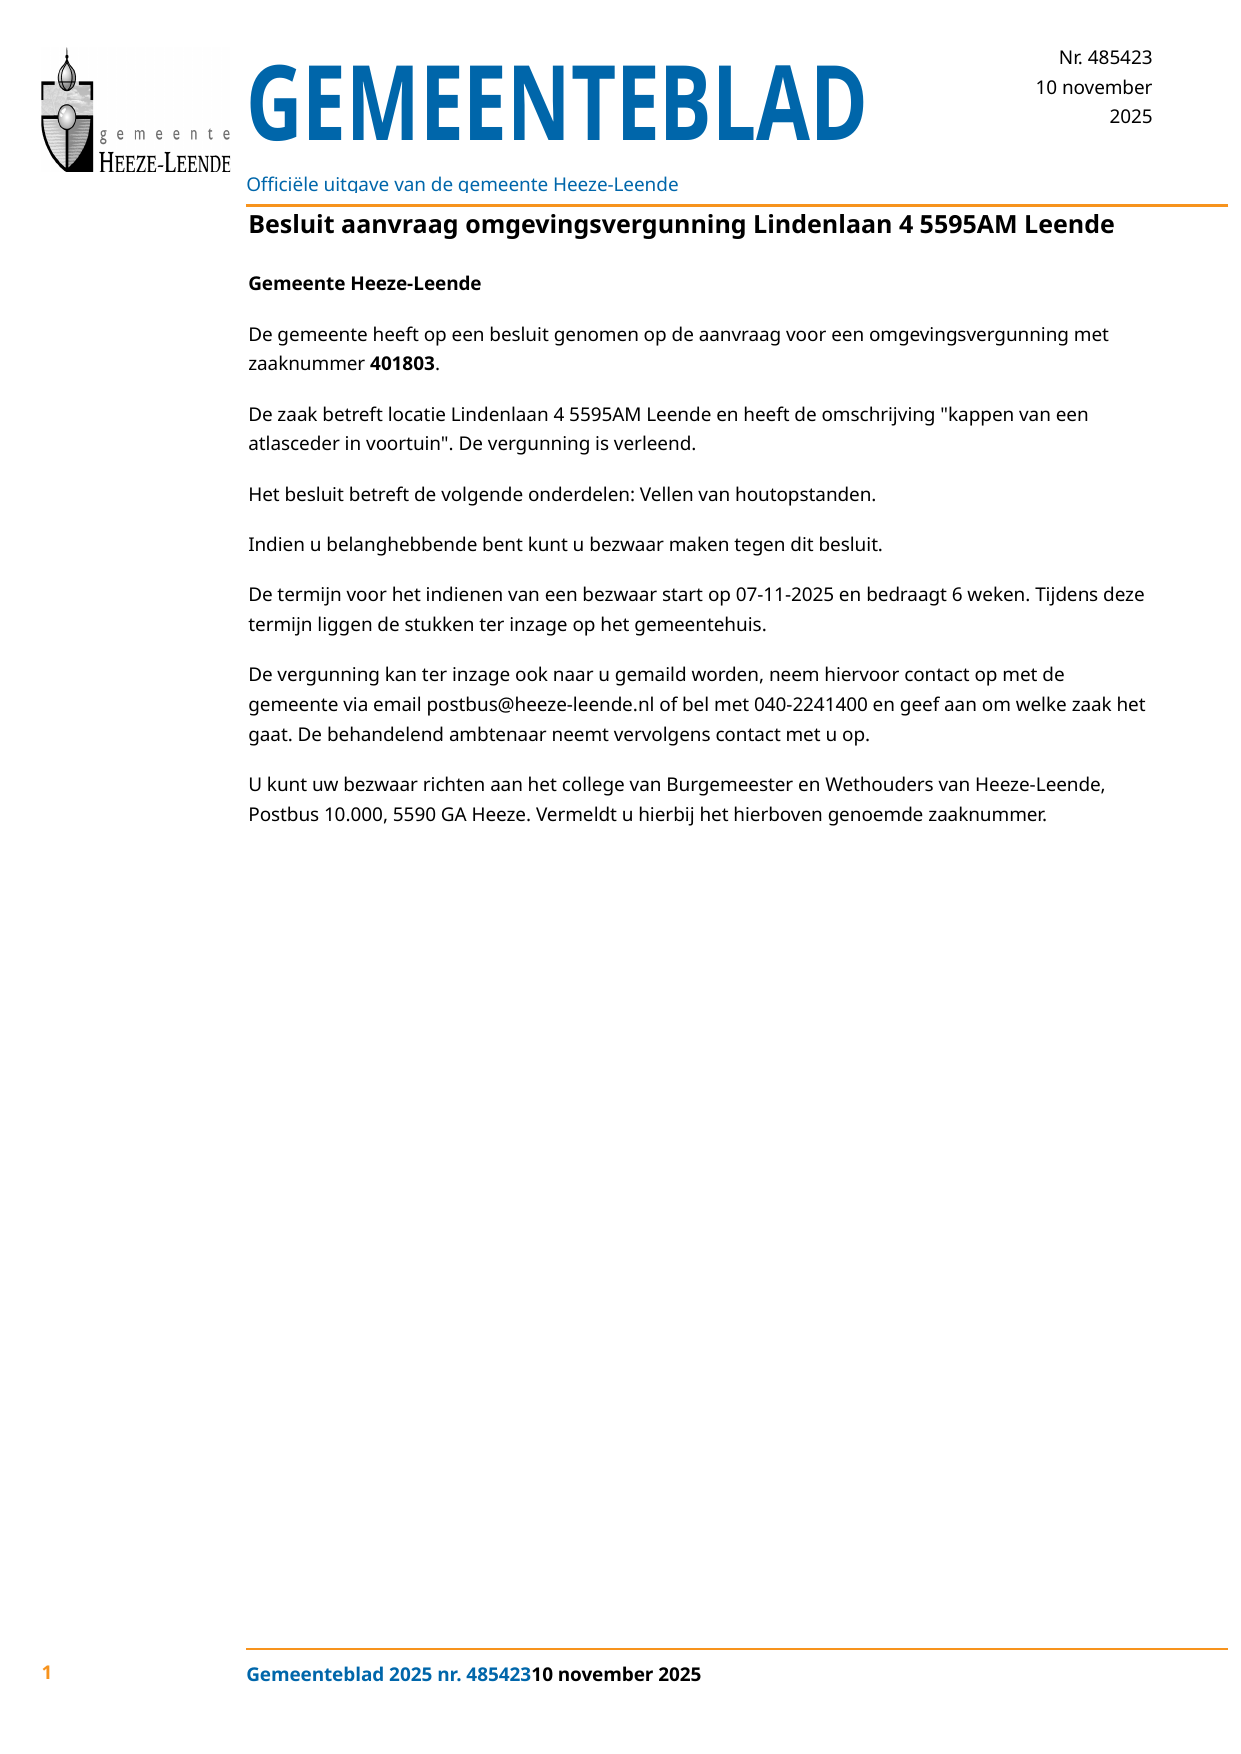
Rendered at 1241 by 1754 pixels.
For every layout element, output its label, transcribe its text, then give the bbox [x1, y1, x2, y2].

text U kunt uw bezwaar richten aan het college van Burgemeester en Wethouders van Heeze-Leende, Postbus 10.000, 5590 GA Heeze. Vermeldt u hierbij het hierboven genoemde zaaknummer. [248, 771, 1152, 826]
text De gemeente heeft op een besluit genomen op de aanvraag voor een omgevingsvergunning met zaaknummer 401803. [248, 321, 1152, 376]
text De zaak betreft locatie Lindenlaan 4 5595AM Leende en heeft de omschrijving "kappen van een atlasceder in voortuin". De vergunning is verleend. [248, 401, 1152, 456]
text Besluit aanvraag omgevingsvergunning Lindenlaan 4 5595AM Leende [248, 207, 1152, 241]
text De termijn voor het indienen van een bezwaar start op 07-11-2025 en bedraagt 6 weken. Tijdens deze termijn liggen de stukken ter inzage op het gemeentehuis. [248, 582, 1152, 637]
text Indien u belanghebbende bent kunt u bezwaar maken tegen dit besluit. [248, 531, 1152, 557]
text Het besluit betreft de volgende onderdelen: Vellen van houtopstanden. [248, 481, 1152, 506]
text Gemeente Heeze-Leende [248, 270, 1152, 296]
text De vergunning kan ter inzage ook naar u gemaild worden, neem hiervoor contact op met de gemeente via email postbus@heeze-leende.nl of bel met 040-2241400 en geef aan om welke zaak het gaat. De behandelend ambtenaar neemt vervolgens contact met u op. [248, 662, 1152, 746]
picture [41, 47, 231, 172]
